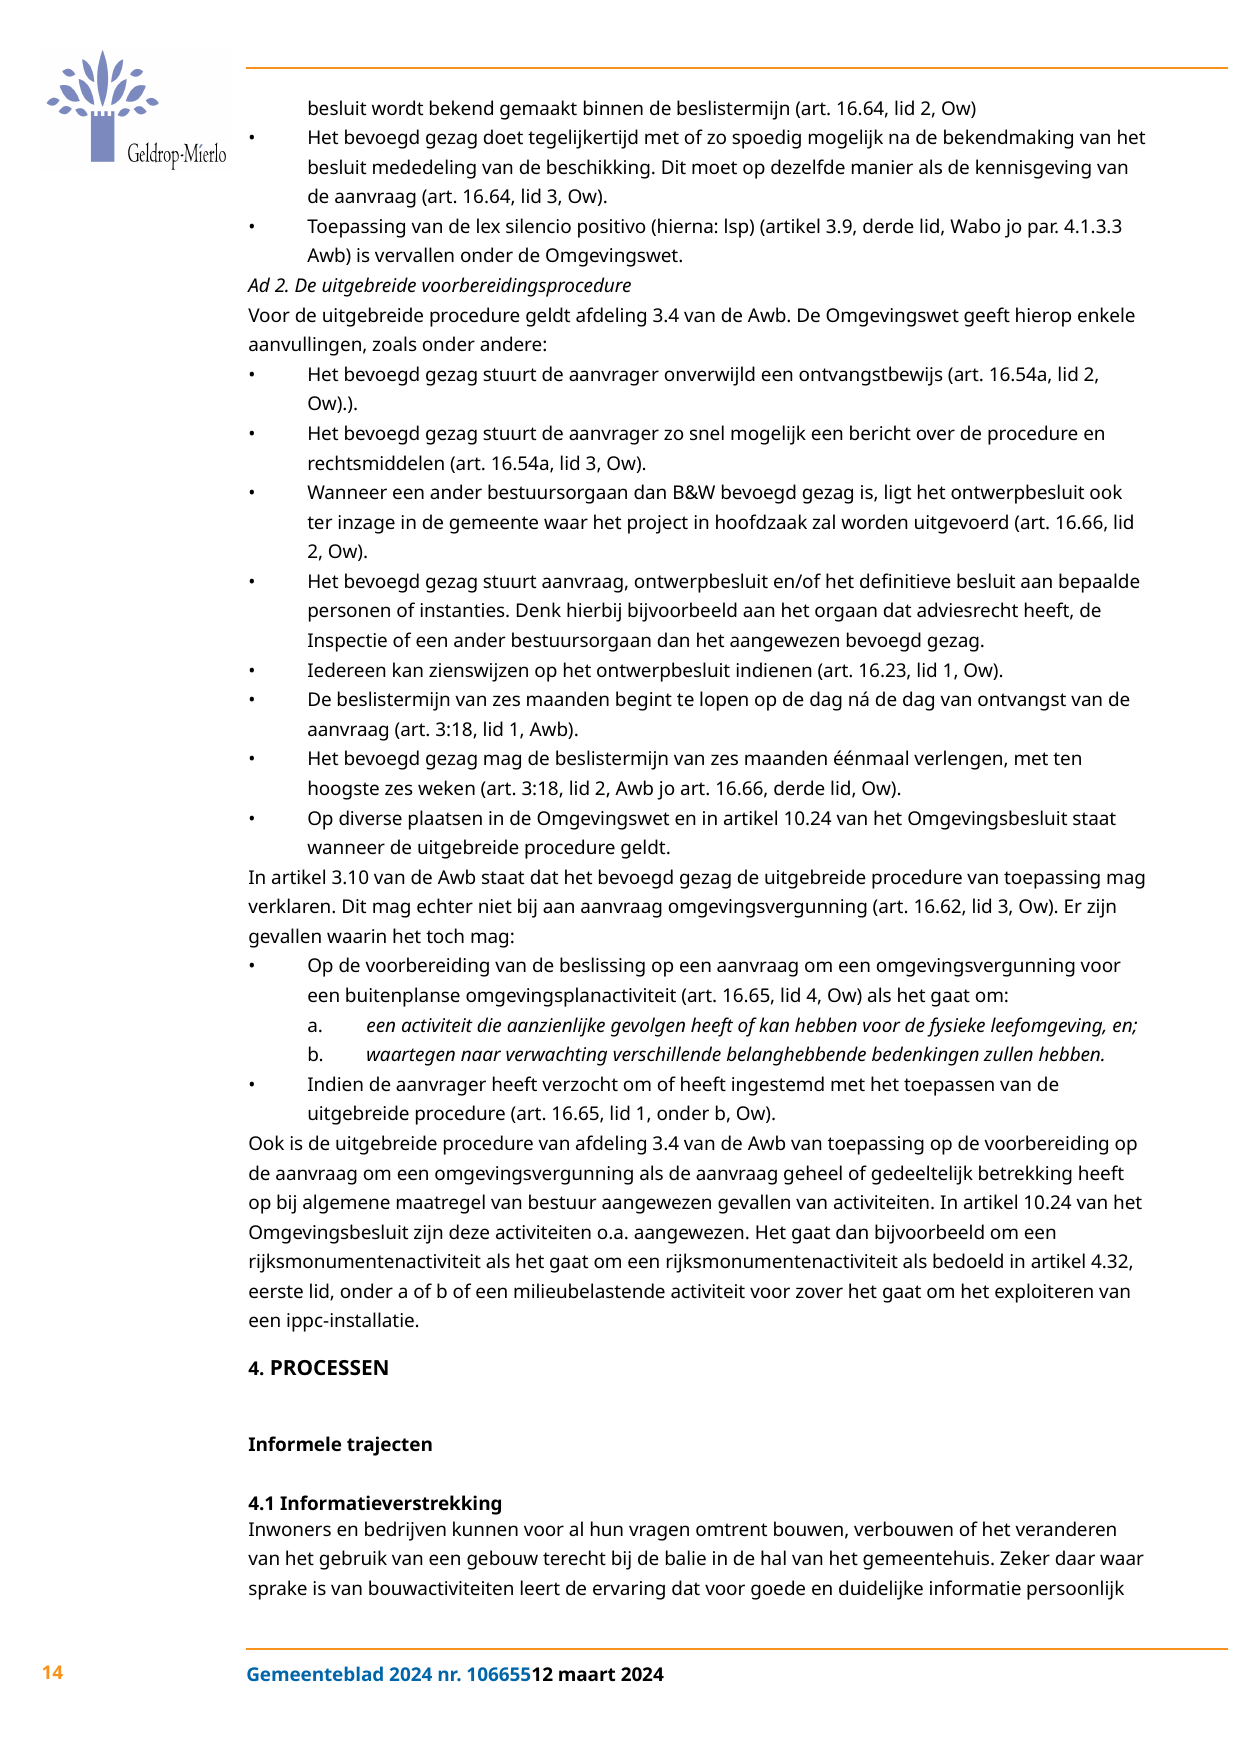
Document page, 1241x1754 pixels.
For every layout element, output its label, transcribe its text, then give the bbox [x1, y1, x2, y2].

text Inwoners en bedrijven kunnen voor al hun vragen omtrent bouwen, verbouwen of het veranderen van het gebruik van een gebouw terecht bij de balie in de hal van het gemeentehuis. Zeker daar waar sprake is van bouwactiviteiten leert de ervaring dat voor goede en duidelijke informatie persoonlijk [248, 1516, 1152, 1601]
text Voor de uitgebreide procedure geldt afdeling 3.4 van de Awb. De Omgevingswet geeft hierop enkele aanvullingen, zoals onder andere: [248, 302, 1152, 357]
text Ad 2. De uitgebreide voorbereidingsprocedure [248, 272, 1152, 298]
list Op de voorbereiding van de beslissing op een aanvraag om een omgevingsvergunning voor een buitenplanse omgevingsplanactiviteit (art. 16.65, lid 4, Ow) als het gaat om: [248, 953, 1152, 1008]
list waartegen naar verwachting verschillende belanghebbende bedenkingen zullen hebben. [307, 1041, 1152, 1067]
list besluit wordt bekend gemaakt binnen de beslistermijn (art. 16.64, lid 2, Ow) [248, 95, 1152, 121]
text 4. PROCESSEN [248, 1353, 1152, 1382]
list een activiteit die aanzienlijke gevolgen heeft of kan hebben voor de fysieke leefomgeving, en; [307, 1012, 1152, 1038]
text Informele trajecten [248, 1431, 1152, 1457]
list Het bevoegd gezag doet tegelijkertijd met of zo spoedig mogelijk na de bekendmaking van het besluit mededeling van de beschikking. Dit moet op dezelfde manier als de kennisgeving van de aanvraag (art. 16.64, lid 3, Ow). [248, 124, 1152, 209]
list Het bevoegd gezag stuurt de aanvrager onverwijld een ontvangstbewijs (art. 16.54a, lid 2, Ow).). [248, 361, 1152, 416]
list Wanneer een ander bestuursorgaan dan B&W bevoegd gezag is, ligt het ontwerpbesluit ook ter inzage in de gemeente waar het project in hoofdzaak zal worden uitgevoerd (art. 16.66, lid 2, Ow). [248, 479, 1152, 564]
list Het bevoegd gezag stuurt aanvraag, ontwerpbesluit en/of het definitieve besluit aan bepaalde personen of instanties. Denk hierbij bijvoorbeeld aan het orgaan dat adviesrecht heeft, de Inspectie of een ander bestuursorgaan dan het aangewezen bevoegd gezag. [248, 568, 1152, 653]
list Het bevoegd gezag stuurt de aanvrager zo snel mogelijk een bericht over de procedure en rechtsmiddelen (art. 16.54a, lid 3, Ow). [248, 420, 1152, 476]
picture [41, 47, 231, 172]
list Het bevoegd gezag mag de beslistermijn van zes maanden éénmaal verlengen, met ten hoogste zes weken (art. 3:18, lid 2, Awb jo art. 16.66, derde lid, Ow). [248, 746, 1152, 801]
text 4.1 Informatieverstrekking [248, 1490, 1152, 1516]
text In artikel 3.10 van de Awb staat dat het bevoegd gezag de uitgebreide procedure van toepassing mag verklaren. Dit mag echter niet bij aan aanvraag omgevingsvergunning (art. 16.62, lid 3, Ow). Er zijn gevallen waarin het toch mag: [248, 864, 1152, 949]
list Toepassing van de lex silencio positivo (hierna: lsp) (artikel 3.9, derde lid, Wabo jo par. 4.1.3.3 Awb) is vervallen onder de Omgevingswet. [248, 213, 1152, 268]
list Iedereen kan zienswijzen op het ontwerpbesluit indienen (art. 16.23, lid 1, Ow). [248, 657, 1152, 683]
list Indien de aanvrager heeft verzocht om of heeft ingestemd met het toepassen van de uitgebreide procedure (art. 16.65, lid 1, onder b, Ow). [248, 1071, 1152, 1126]
text Ook is de uitgebreide procedure van afdeling 3.4 van de Awb van toepassing op de voorbereiding op de aanvraag om een omgevingsvergunning als de aanvraag geheel of gedeeltelijk betrekking heeft op bij algemene maatregel van bestuur aangewezen gevallen van activiteiten. In artikel 10.24 van het Omgevingsbesluit zijn deze activiteiten o.a. aangewezen. Het gaat dan bijvoorbeeld om een rijksmonumentenactiviteit als het gaat om een rijksmonumentenactiviteit als bedoeld in artikel 4.32, eerste lid, onder a of b of een milieubelastende activiteit voor zover het gaat om het exploiteren van een ippc-installatie. [248, 1130, 1152, 1333]
list Op diverse plaatsen in de Omgevingswet en in artikel 10.24 van het Omgevingsbesluit staat wanneer de uitgebreide procedure geldt. [248, 805, 1152, 860]
list De beslistermijn van zes maanden begint te lopen op de dag ná de dag van ontvangst van de aanvraag (art. 3:18, lid 1, Awb). [248, 686, 1152, 742]
